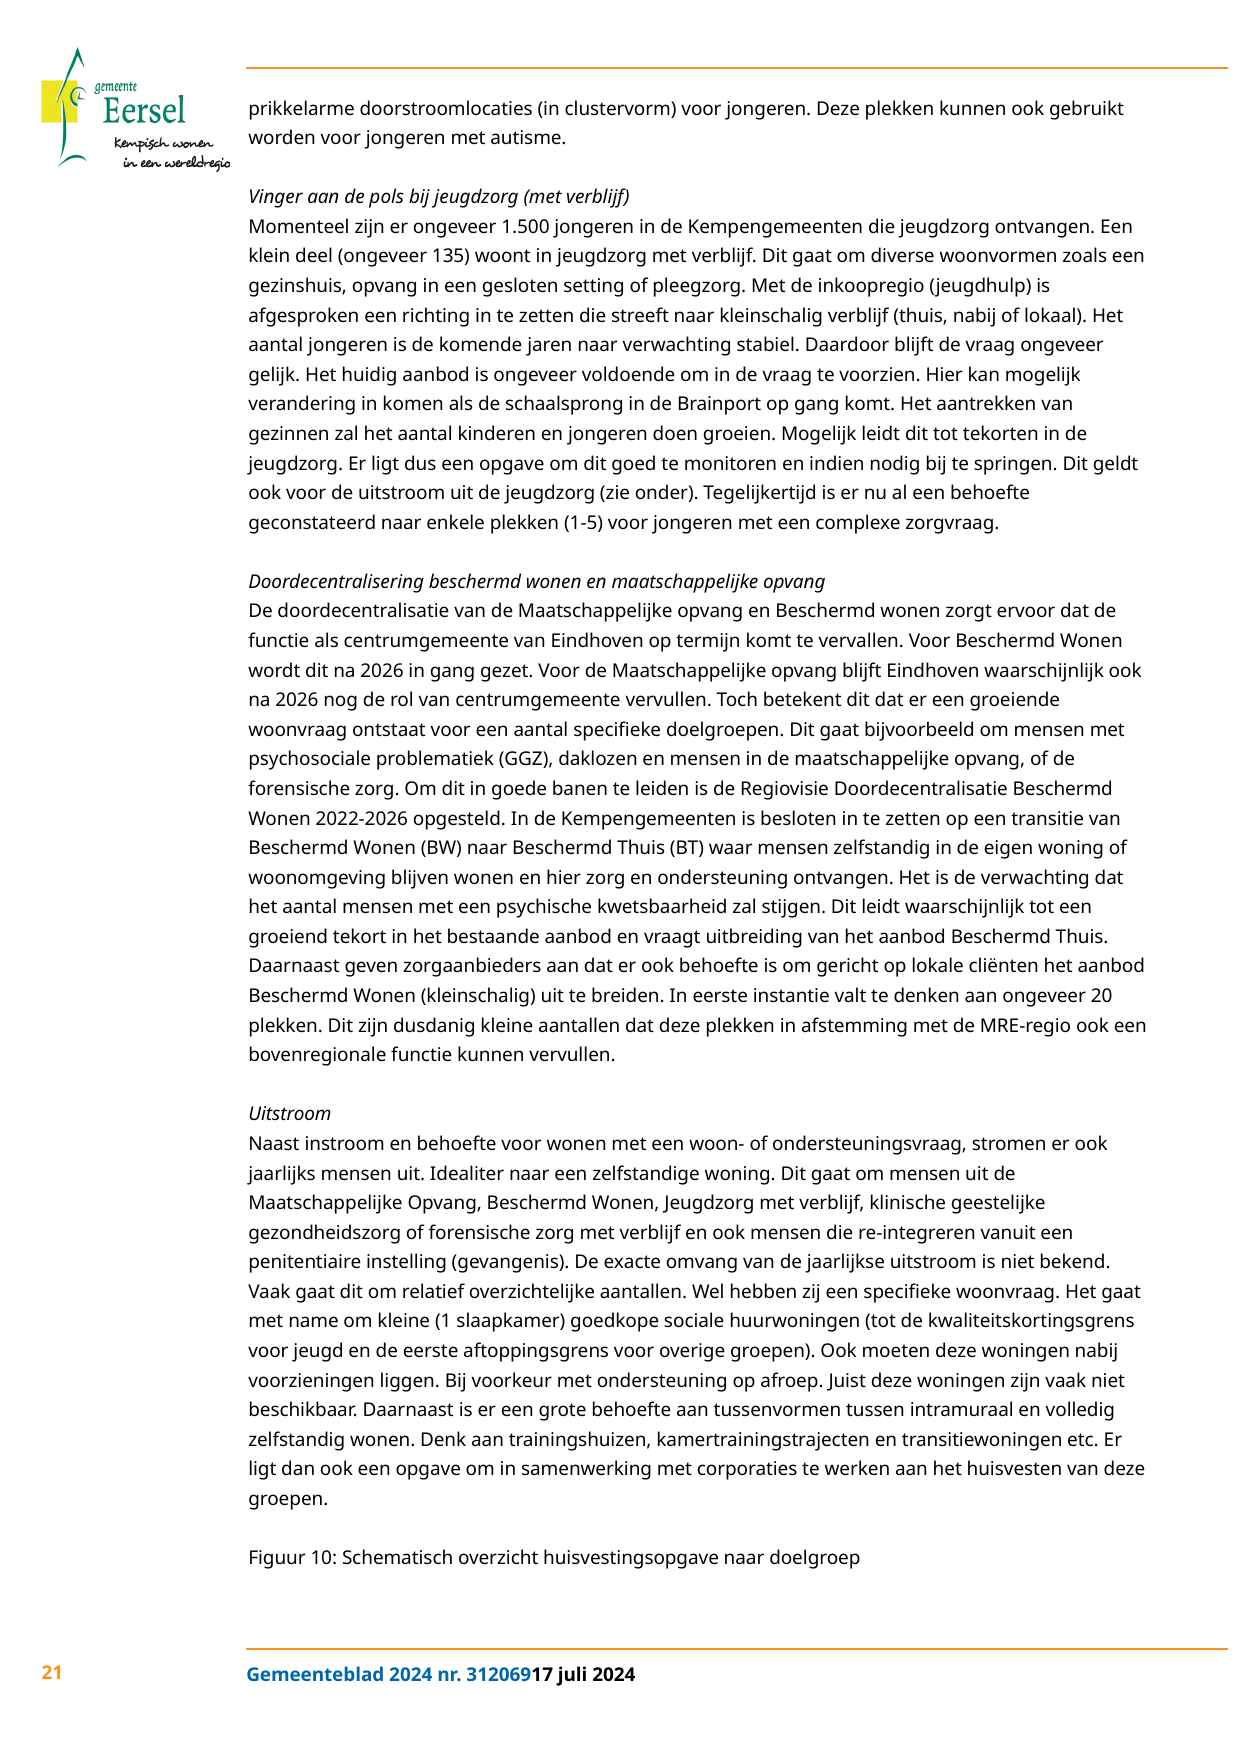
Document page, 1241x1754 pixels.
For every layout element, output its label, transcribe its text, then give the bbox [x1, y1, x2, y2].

text Figuur 10: Schematisch overzicht huisvestingsopgave naar doelgroep [248, 1544, 1152, 1570]
text Uitstroom [248, 1101, 1152, 1126]
text Naast instroom en behoefte voor wonen met een woon- of ondersteuningsvraag, stromen er ook jaarlijks mensen uit. Idealiter naar een zelfstandige woning. Dit gaat om mensen uit de Maatschappelijke Opvang, Beschermd Wonen, Jeugdzorg met verblijf, klinische geestelijke gezondheidszorg of forensische zorg met verblijf en ook mensen die re-integreren vanuit een penitentiaire instelling (gevangenis). De exacte omvang van de jaarlijkse uitstroom is niet bekend. Vaak gaat dit om relatief overzichtelijke aantallen. Wel hebben zij een specifieke woonvraag. Het gaat met name om kleine (1 slaapkamer) goedkope sociale huurwoningen (tot de kwaliteitskortingsgrens voor jeugd en de eerste aftoppingsgrens voor overige groepen). Ook moeten deze woningen nabij voorzieningen liggen. Bij voorkeur met ondersteuning op afroep. Juist deze woningen zijn vaak niet beschikbaar. Daarnaast is er een grote behoefte aan tussenvormen tussen intramuraal en volledig zelfstandig wonen. Denk aan trainingshuizen, kamertrainingstrajecten en transitiewoningen etc. Er ligt dan ook een opgave om in samenwerking met corporaties te werken aan het huisvesten van deze groepen. [248, 1130, 1152, 1511]
text De doordecentralisatie van de Maatschappelijke opvang en Beschermd wonen zorgt ervoor dat de functie als centrumgemeente van Eindhoven op termijn komt te vervallen. Voor Beschermd Wonen wordt dit na 2026 in gang gezet. Voor de Maatschappelijke opvang blijft Eindhoven waarschijnlijk ook na 2026 nog de rol van centrumgemeente vervullen. Toch betekent dit dat er een groeiende woonvraag ontstaat voor een aantal specifieke doelgroepen. Dit gaat bijvoorbeeld om mensen met psychosociale problematiek (GGZ), daklozen en mensen in de maatschappelijke opvang, of de forensische zorg. Om dit in goede banen te leiden is de Regiovisie Doordecentralisatie Beschermd Wonen 2022-2026 opgesteld. In de Kempengemeenten is besloten in te zetten op een transitie van Beschermd Wonen (BW) naar Beschermd Thuis (BT) waar mensen zelfstandig in de eigen woning of woonomgeving blijven wonen en hier zorg en ondersteuning ontvangen. Het is de verwachting dat het aantal mensen met een psychische kwetsbaarheid zal stijgen. Dit leidt waarschijnlijk tot een groeiend tekort in het bestaande aanbod en vraagt uitbreiding van het aanbod Beschermd Thuis. Daarnaast geven zorgaanbieders aan dat er ook behoefte is om gericht op lokale cliënten het aanbod Beschermd Wonen (kleinschalig) uit te breiden. In eerste instantie valt te denken aan ongeveer 20 plekken. Dit zijn dusdanig kleine aantallen dat deze plekken in afstemming met de MRE-regio ook een bovenregionale functie kunnen vervullen. [248, 598, 1152, 1067]
text Vinger aan de pols bij jeugdzorg (met verblijf) [248, 183, 1152, 209]
text Doordecentralisering beschermd wonen en maatschappelijke opvang [248, 568, 1152, 594]
text prikkelarme doorstroomlocaties (in clustervorm) voor jongeren. Deze plekken kunnen ook gebruikt worden voor jongeren met autisme. [248, 95, 1152, 150]
text Momenteel zijn er ongeveer 1.500 jongeren in de Kempengemeenten die jeugdzorg ontvangen. Een klein deel (ongeveer 135) woont in jeugdzorg met verblijf. Dit gaat om diverse woonvormen zoals een gezinshuis, opvang in een gesloten setting of pleegzorg. Met de inkoopregio (jeugdhulp) is afgesproken een richting in te zetten die streeft naar kleinschalig verblijf (thuis, nabij of lokaal). Het aantal jongeren is de komende jaren naar verwachting stabiel. Daardoor blijft de vraag ongeveer gelijk. Het huidig aanbod is ongeveer voldoende om in de vraag te voorzien. Hier kan mogelijk verandering in komen als de schaalsprong in de Brainport op gang komt. Het aantrekken van gezinnen zal het aantal kinderen en jongeren doen groeien. Mogelijk leidt dit tot tekorten in de jeugdzorg. Er ligt dus een opgave om dit goed te monitoren en indien nodig bij te springen. Dit geldt ook voor de uitstroom uit de jeugdzorg (zie onder). Tegelijkertijd is er nu al een behoefte geconstateerd naar enkele plekken (1-5) voor jongeren met een complexe zorgvraag. [248, 213, 1152, 535]
picture [41, 47, 231, 172]
